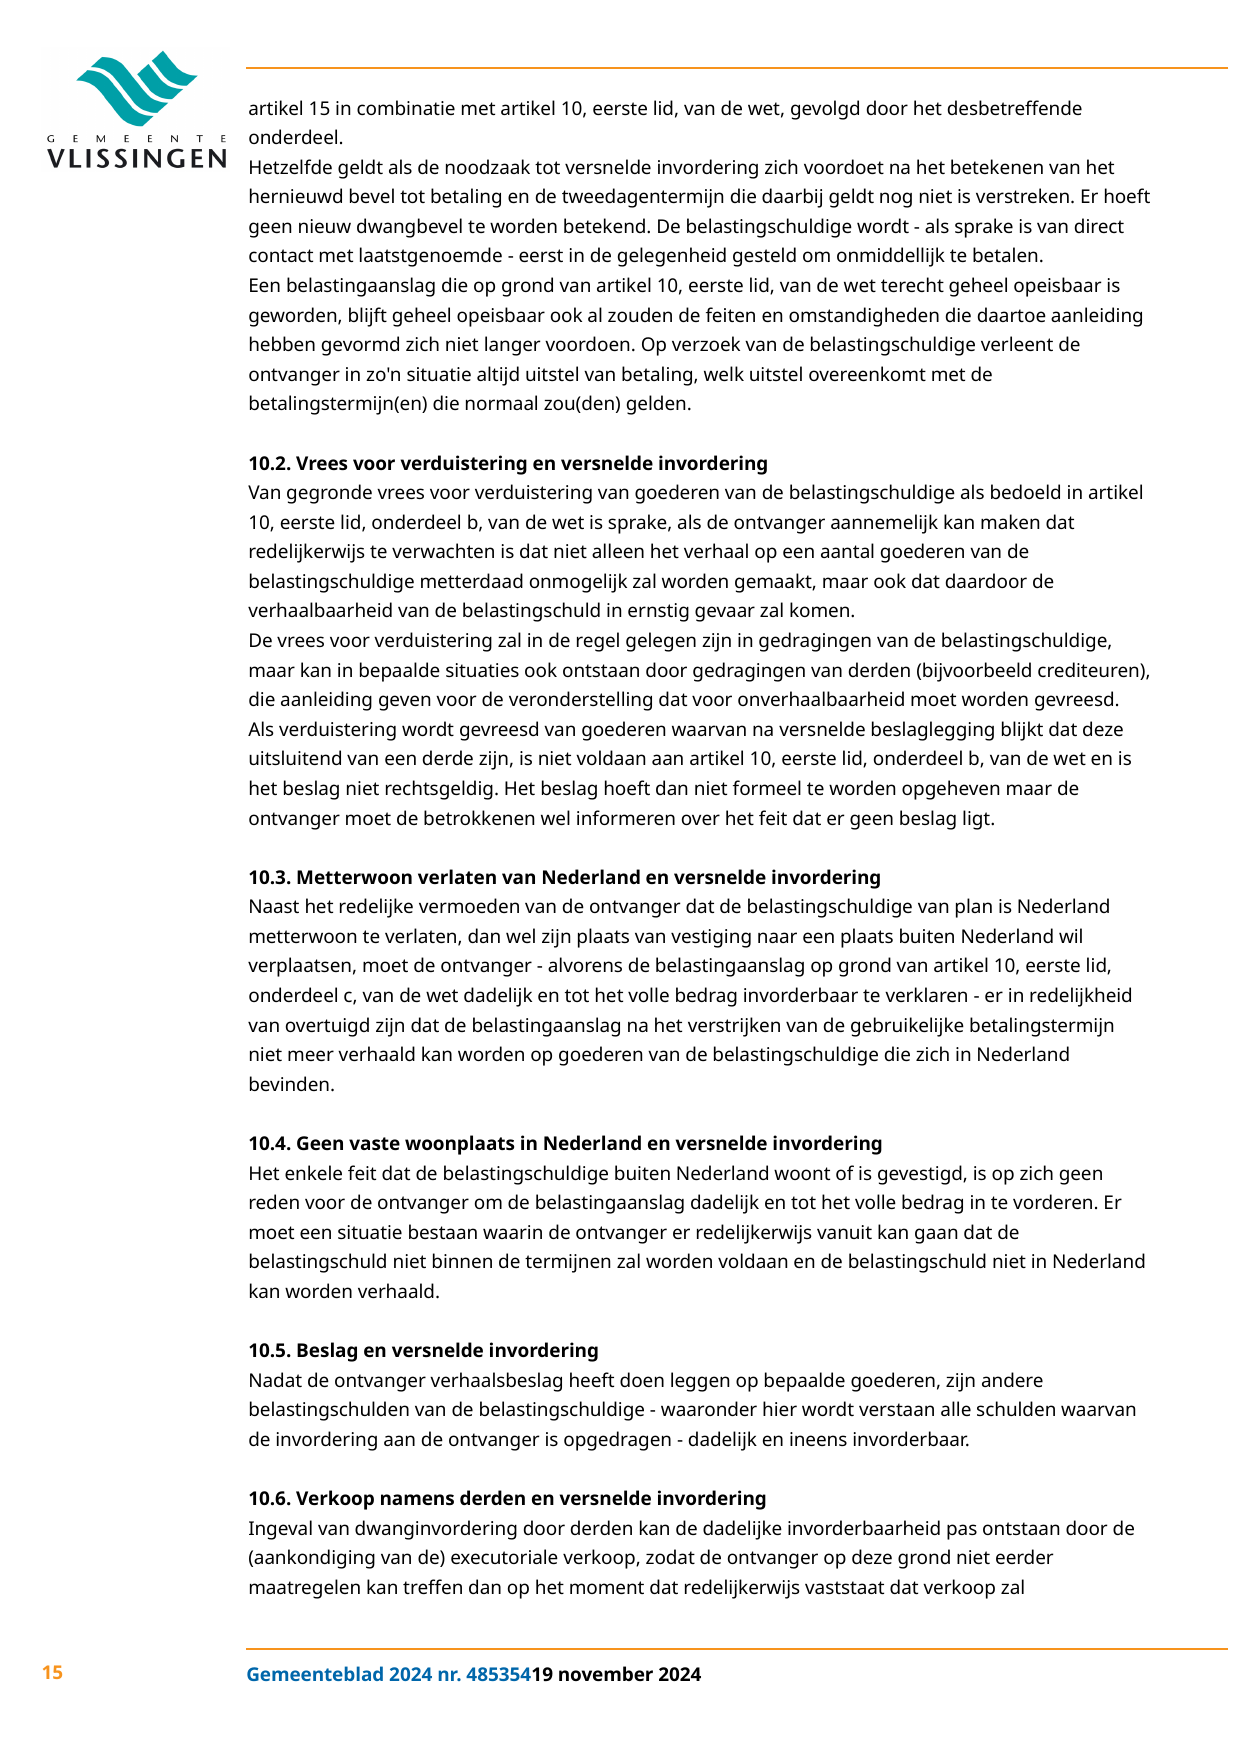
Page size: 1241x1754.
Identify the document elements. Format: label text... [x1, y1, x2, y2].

text Als verduistering wordt gevreesd van goederen waarvan na versnelde beslaglegging blijkt dat deze uitsluitend van een derde zijn, is niet voldaan aan artikel 10, eerste lid, onderdeel b, van de wet en is het beslag niet rechtsgeldig. Het beslag hoeft dan niet formeel te worden opgeheven maar de ontvanger moet de betrokkenen wel informeren over het feit dat er geen beslag ligt. [248, 716, 1152, 831]
text Een belastingaanslag die op grond van artikel 10, eerste lid, van de wet terecht geheel opeisbaar is geworden, blijft geheel opeisbaar ook al zouden de feiten en omstandigheden die daartoe aanleiding hebben gevormd zich niet langer voordoen. Op verzoek van de belastingschuldige verleent de ontvanger in zo'n situatie altijd uitstel van betaling, welk uitstel overeenkomt met de betalingstermijn(en) die normaal zou(den) gelden. [248, 272, 1152, 416]
text 10.6. Verkoop namens derden en versnelde invordering [248, 1485, 1152, 1511]
text artikel 15 in combinatie met artikel 10, eerste lid, van de wet, gevolgd door het desbetreffende onderdeel. [248, 95, 1152, 150]
text Ingeval van dwanginvordering door derden kan de dadelijke invorderbaarheid pas ontstaan door de (aankondiging van de) executoriale verkoop, zodat de ontvanger op deze grond niet eerder maatregelen kan treffen dan op het moment dat redelijkerwijs vaststaat dat verkoop zal [248, 1515, 1152, 1600]
text Van gegronde vrees voor verduistering van goederen van de belastingschuldige als bedoeld in artikel 10, eerste lid, onderdeel b, van de wet is sprake, als de ontvanger aannemelijk kan maken dat redelijkerwijs te verwachten is dat niet alleen het verhaal op een aantal goederen van de belastingschuldige metterdaad onmogelijk zal worden gemaakt, maar ook dat daardoor de verhaalbaarheid van de belastingschuld in ernstig gevaar zal komen. [248, 479, 1152, 623]
picture [41, 47, 231, 172]
text 10.4. Geen vaste woonplaats in Nederland en versnelde invordering [248, 1130, 1152, 1156]
text De vrees voor verduistering zal in de regel gelegen zijn in gedragingen van de belastingschuldige, maar kan in bepaalde situaties ook ontstaan door gedragingen van derden (bijvoorbeeld crediteuren), die aanleiding geven voor de veronderstelling dat voor onverhaalbaarheid moet worden gevreesd. [248, 627, 1152, 712]
text Hetzelfde geldt als de noodzaak tot versnelde invordering zich voordoet na het betekenen van het hernieuwd bevel tot betaling en de tweedagentermijn die daarbij geldt nog niet is verstreken. Er hoeft geen nieuw dwangbevel te worden betekend. De belastingschuldige wordt - als sprake is van direct contact met laatstgenoemde - eerst in de gelegenheid gesteld om onmiddellijk te betalen. [248, 154, 1152, 268]
text 10.3. Metterwoon verlaten van Nederland en versnelde invordering [248, 864, 1152, 890]
text Nadat de ontvanger verhaalsbeslag heeft doen leggen op bepaalde goederen, zijn andere belastingschulden van de belastingschuldige - waaronder hier wordt verstaan alle schulden waarvan de invordering aan de ontvanger is opgedragen - dadelijk en ineens invorderbaar. [248, 1367, 1152, 1452]
text 10.5. Beslag en versnelde invordering [248, 1337, 1152, 1363]
text 10.2. Vrees voor verduistering en versnelde invordering [248, 450, 1152, 476]
text Het enkele feit dat de belastingschuldige buiten Nederland woont of is gevestigd, is op zich geen reden voor de ontvanger om de belastingaanslag dadelijk en tot het volle bedrag in te vorderen. Er moet een situatie bestaan waarin de ontvanger er redelijkerwijs vanuit kan gaan dat de belastingschuld niet binnen de termijnen zal worden voldaan en de belastingschuld niet in Nederland kan worden verhaald. [248, 1160, 1152, 1304]
text Naast het redelijke vermoeden van de ontvanger dat de belastingschuldige van plan is Nederland metterwoon te verlaten, dan wel zijn plaats van vestiging naar een plaats buiten Nederland wil verplaatsen, moet de ontvanger - alvorens de belastingaanslag op grond van artikel 10, eerste lid, onderdeel c, van de wet dadelijk en tot het volle bedrag invorderbaar te verklaren - er in redelijkheid van overtuigd zijn dat de belastingaanslag na het verstrijken van de gebruikelijke betalingstermijn niet meer verhaald kan worden op goederen van de belastingschuldige die zich in Nederland bevinden. [248, 893, 1152, 1097]
